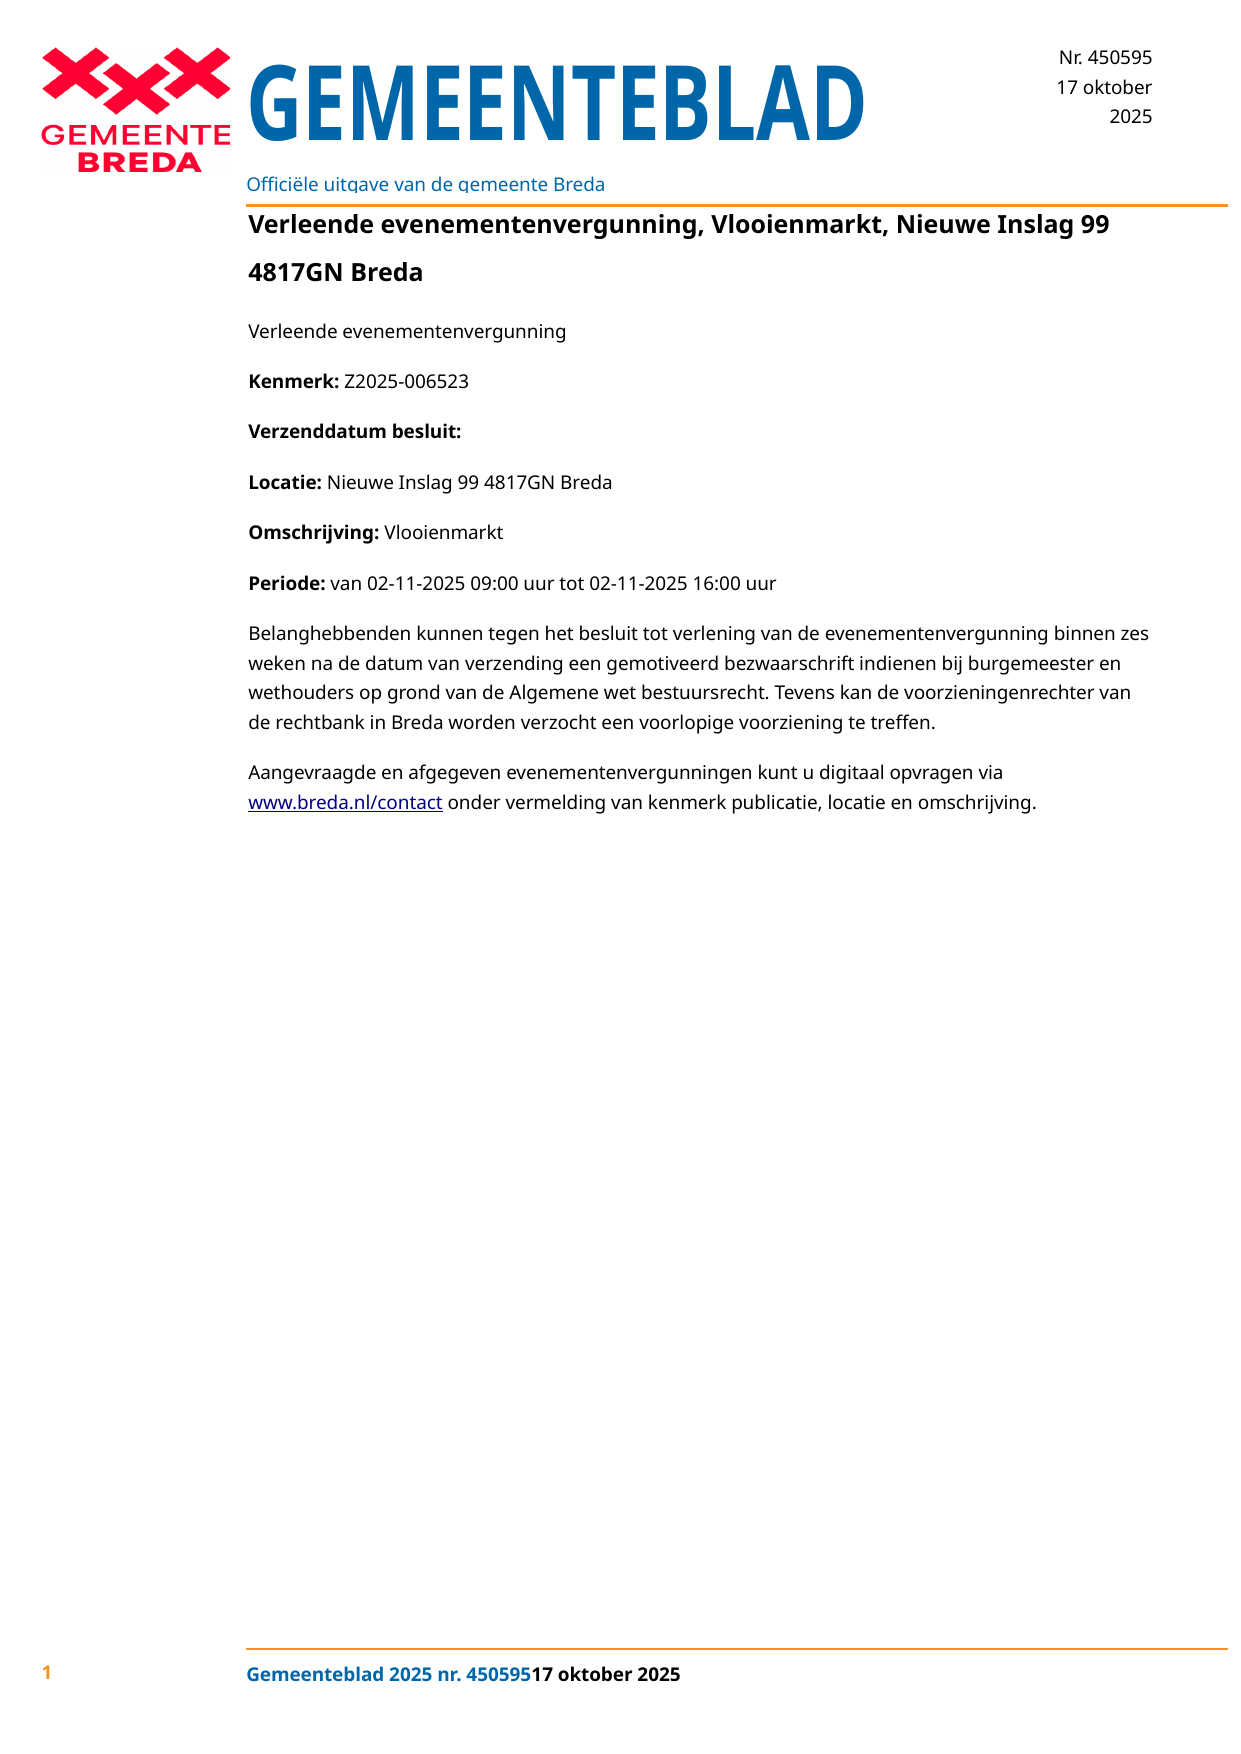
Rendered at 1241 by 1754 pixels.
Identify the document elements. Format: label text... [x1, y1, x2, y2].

text Verzenddatum besluit: [248, 419, 1152, 444]
picture [41, 47, 231, 172]
text Kenmerk: Z2025-006523 [248, 368, 1152, 394]
text Omschrijving: Vlooienmarkt [248, 519, 1152, 545]
text Verleende evenementenvergunning, Vlooienmarkt, Nieuwe Inslag 99 4817GN Breda [248, 207, 1152, 288]
text Periode: van 02-11-2025 09:00 uur tot 02-11-2025 16:00 uur [248, 570, 1152, 596]
text Verleende evenementenvergunning [248, 318, 1152, 344]
text Aangevraagde en afgegeven evenementenvergunningen kunt u digitaal opvragen via www.breda.nl/contact onder vermelding van kenmerk publicatie, locatie en omschrijving. [248, 759, 1152, 815]
text Locatie: Nieuwe Inslag 99 4817GN Breda [248, 469, 1152, 495]
text Belanghebbenden kunnen tegen het besluit tot verlening van de evenementenvergunning binnen zes weken na de datum van verzending een gemotiveerd bezwaarschrift indienen bij burgemeester en wethouders op grond van de Algemene wet bestuursrecht. Tevens kan de voorzieningenrechter van de rechtbank in Breda worden verzocht een voorlopige voorziening te treffen. [248, 620, 1152, 735]
